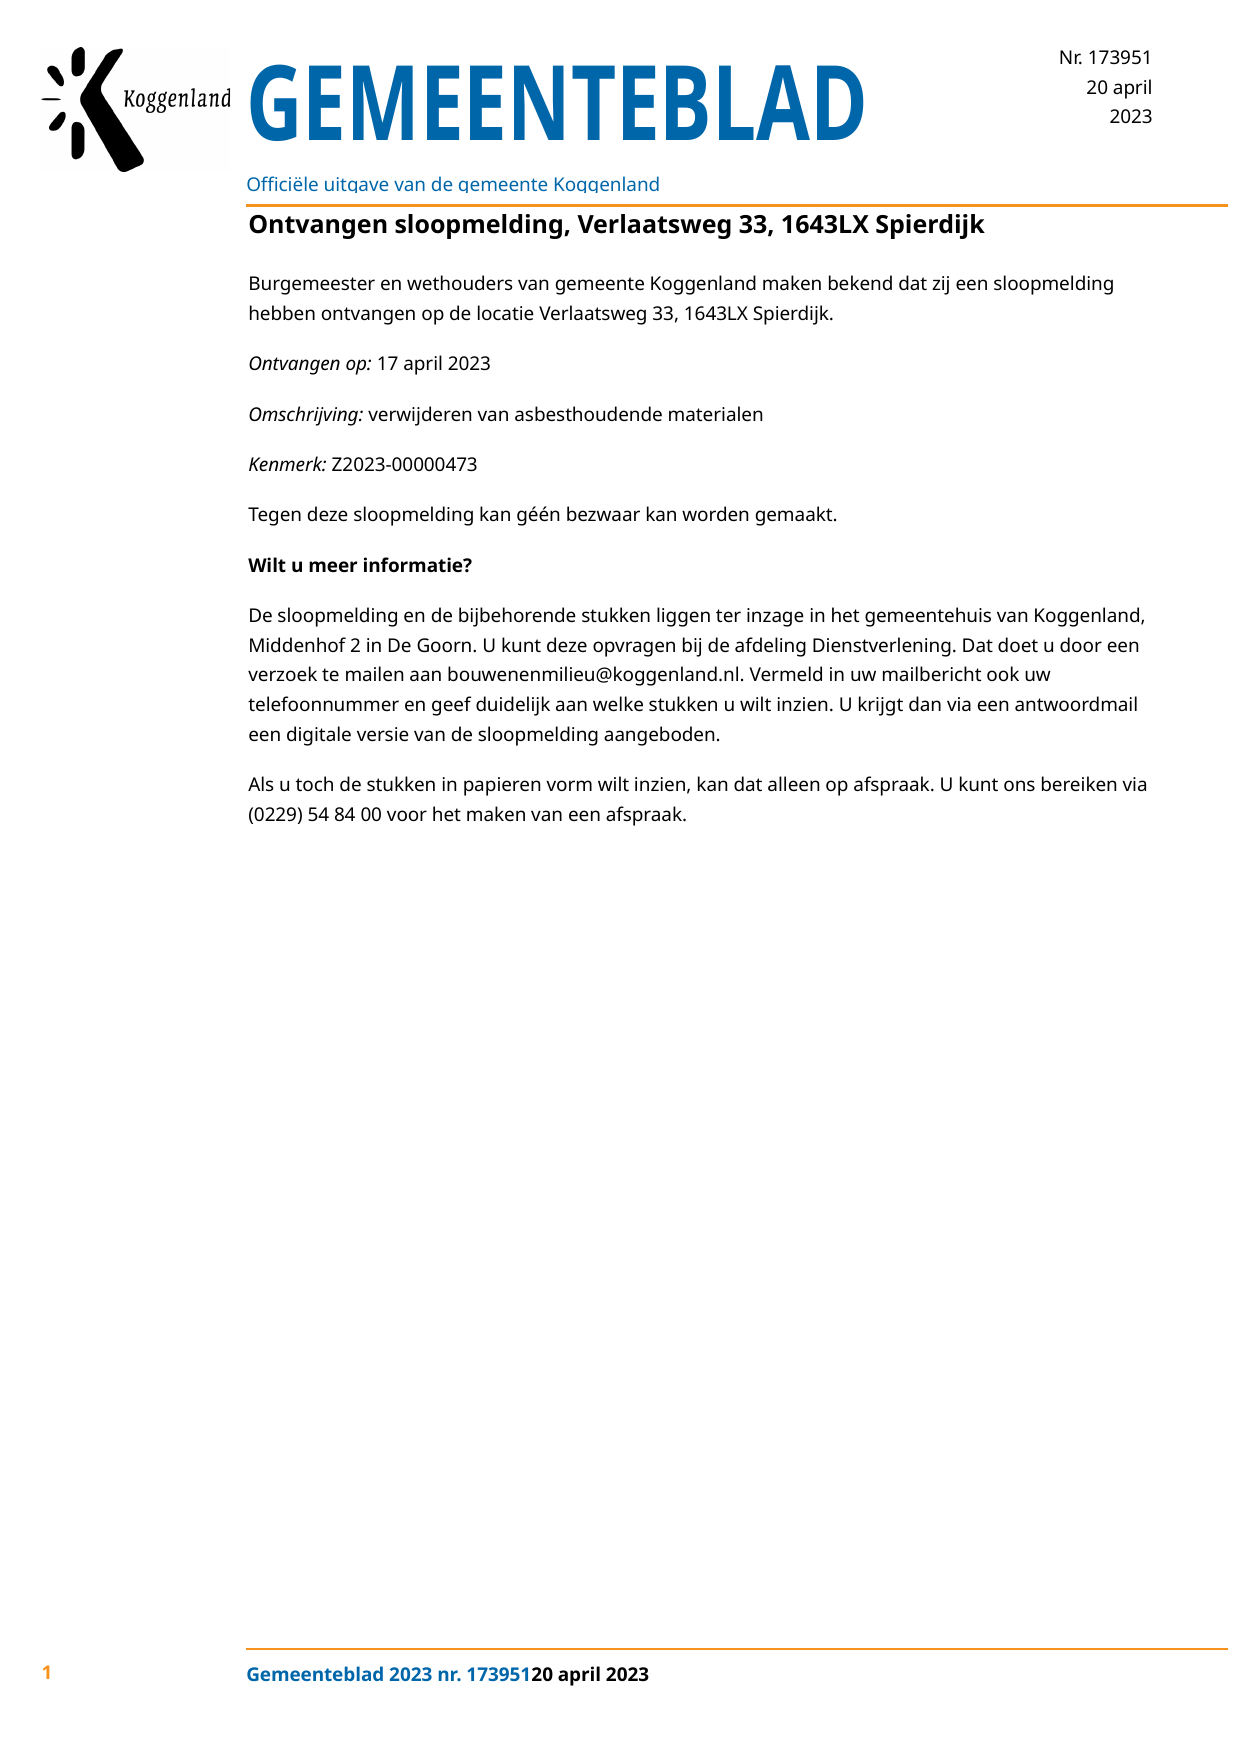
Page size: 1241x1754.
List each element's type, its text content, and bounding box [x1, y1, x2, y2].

text Wilt u meer informatie? [248, 552, 1152, 578]
text De sloopmelding en de bijbehorende stukken liggen ter inzage in het gemeentehuis van Koggenland, Middenhof 2 in De Goorn. U kunt deze opvragen bij de afdeling Dienstverlening. Dat doet u door een verzoek te mailen aan bouwenenmilieu@koggenland.nl. Vermeld in uw mailbericht ook uw telefoonnummer en geef duidelijk aan welke stukken u wilt inzien. U krijgt dan via een antwoordmail een digitale versie van de sloopmelding aangeboden. [248, 602, 1152, 746]
picture [41, 47, 231, 172]
text Als u toch de stukken in papieren vorm wilt inzien, kan dat alleen op afspraak. U kunt ons bereiken via (0229) 54 84 00 voor het maken van een afspraak. [248, 771, 1152, 826]
text Ontvangen op: 17 april 2023 [248, 350, 1152, 376]
text Burgemeester en wethouders van gemeente Koggenland maken bekend dat zij een sloopmelding hebben ontvangen op de locatie Verlaatsweg 33, 1643LX Spierdijk. [248, 270, 1152, 326]
text Ontvangen sloopmelding, Verlaatsweg 33, 1643LX Spierdijk [248, 207, 1152, 241]
text Kenmerk: Z2023-00000473 [248, 451, 1152, 477]
text Tegen deze sloopmelding kan géén bezwaar kan worden gemaakt. [248, 502, 1152, 527]
text Omschrijving: verwijderen van asbesthoudende materialen [248, 401, 1152, 426]
